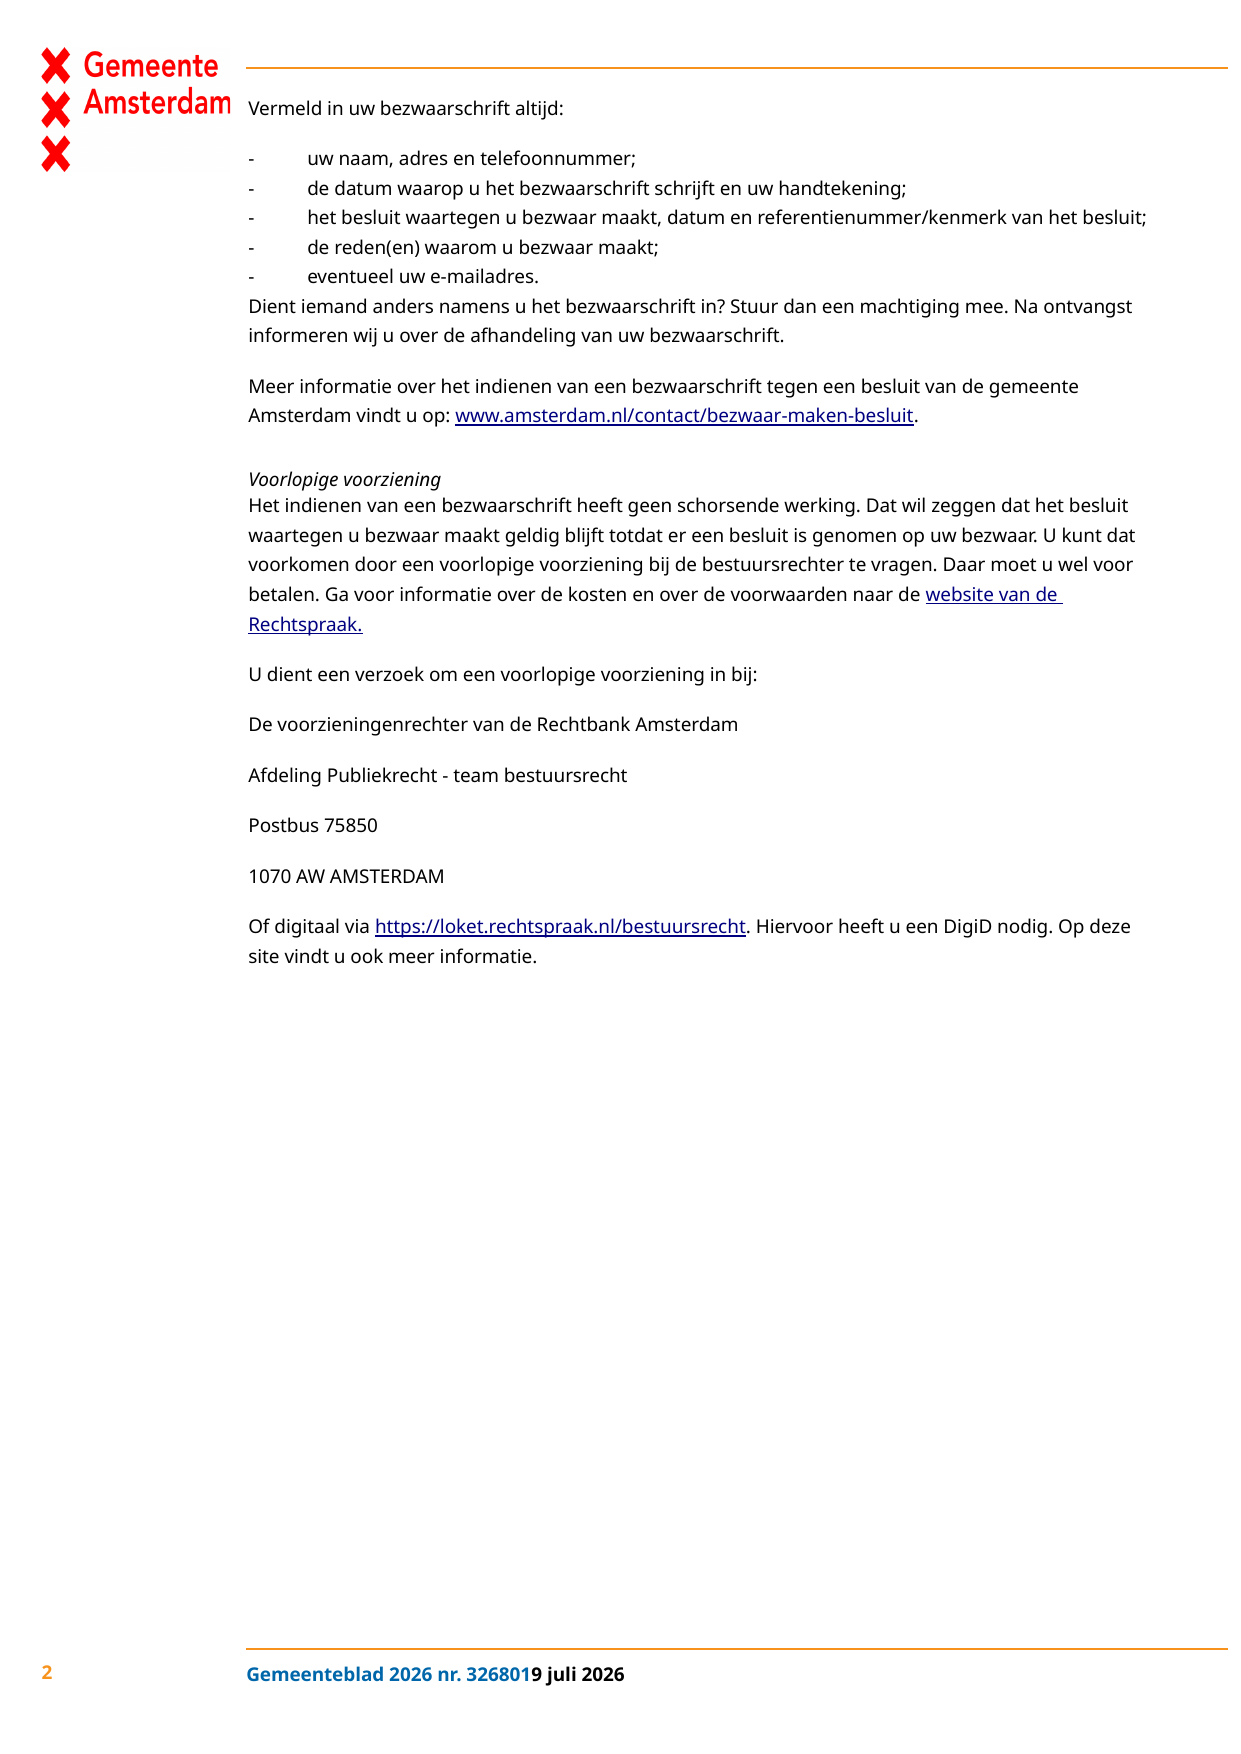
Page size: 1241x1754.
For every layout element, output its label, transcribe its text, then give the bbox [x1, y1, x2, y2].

text 1070 AW AMSTERDAM [248, 863, 1152, 888]
list uw naam, adres en telefoonnummer; [248, 145, 1152, 171]
text De voorzieningenrechter van de Rechtbank Amsterdam [248, 712, 1152, 737]
text U dient een verzoek om een voorlopige voorziening in bij: [248, 661, 1152, 687]
list de reden(en) waarom u bezwaar maakt; [248, 234, 1152, 260]
text Of digitaal via https://loket.rechtspraak.nl/bestuursrecht. Hiervoor heeft u een DigiD nodig. Op deze site vindt u ook meer informatie. [248, 913, 1152, 968]
text Afdeling Publiekrecht - team bestuursrecht [248, 762, 1152, 788]
list het besluit waartegen u bezwaar maakt, datum en referentienummer/kenmerk van het besluit; [248, 204, 1152, 230]
text Dient iemand anders namens u het bezwaarschrift in? Stuur dan een machtiging mee. Na ontvangst informeren wij u over de afhandeling van uw bezwaarschrift. [248, 293, 1152, 348]
text Meer informatie over het indienen van een bezwaarschrift tegen een besluit van de gemeente Amsterdam vindt u op: www.amsterdam.nl/contact/bezwaar-maken-besluit. [248, 373, 1152, 428]
list eventueel uw e-mailadres. [248, 263, 1152, 289]
picture [41, 47, 231, 172]
text Vermeld in uw bezwaarschrift altijd: [248, 95, 1152, 121]
list de datum waarop u het bezwaarschrift schrijft en uw handtekening; [248, 175, 1152, 201]
text Voorlopige voorziening [248, 467, 1152, 492]
text Het indienen van een bezwaarschrift heeft geen schorsende werking. Dat wil zeggen dat het besluit waartegen u bezwaar maakt geldig blijft totdat er een besluit is genomen op uw bezwaar. U kunt dat voorkomen door een voorlopige voorziening bij de bestuursrechter te vragen. Daar moet u wel voor betalen. Ga voor informatie over de kosten en over de voorwaarden naar de website van de Rechtspraak. [248, 492, 1152, 636]
text Postbus 75850 [248, 812, 1152, 838]
